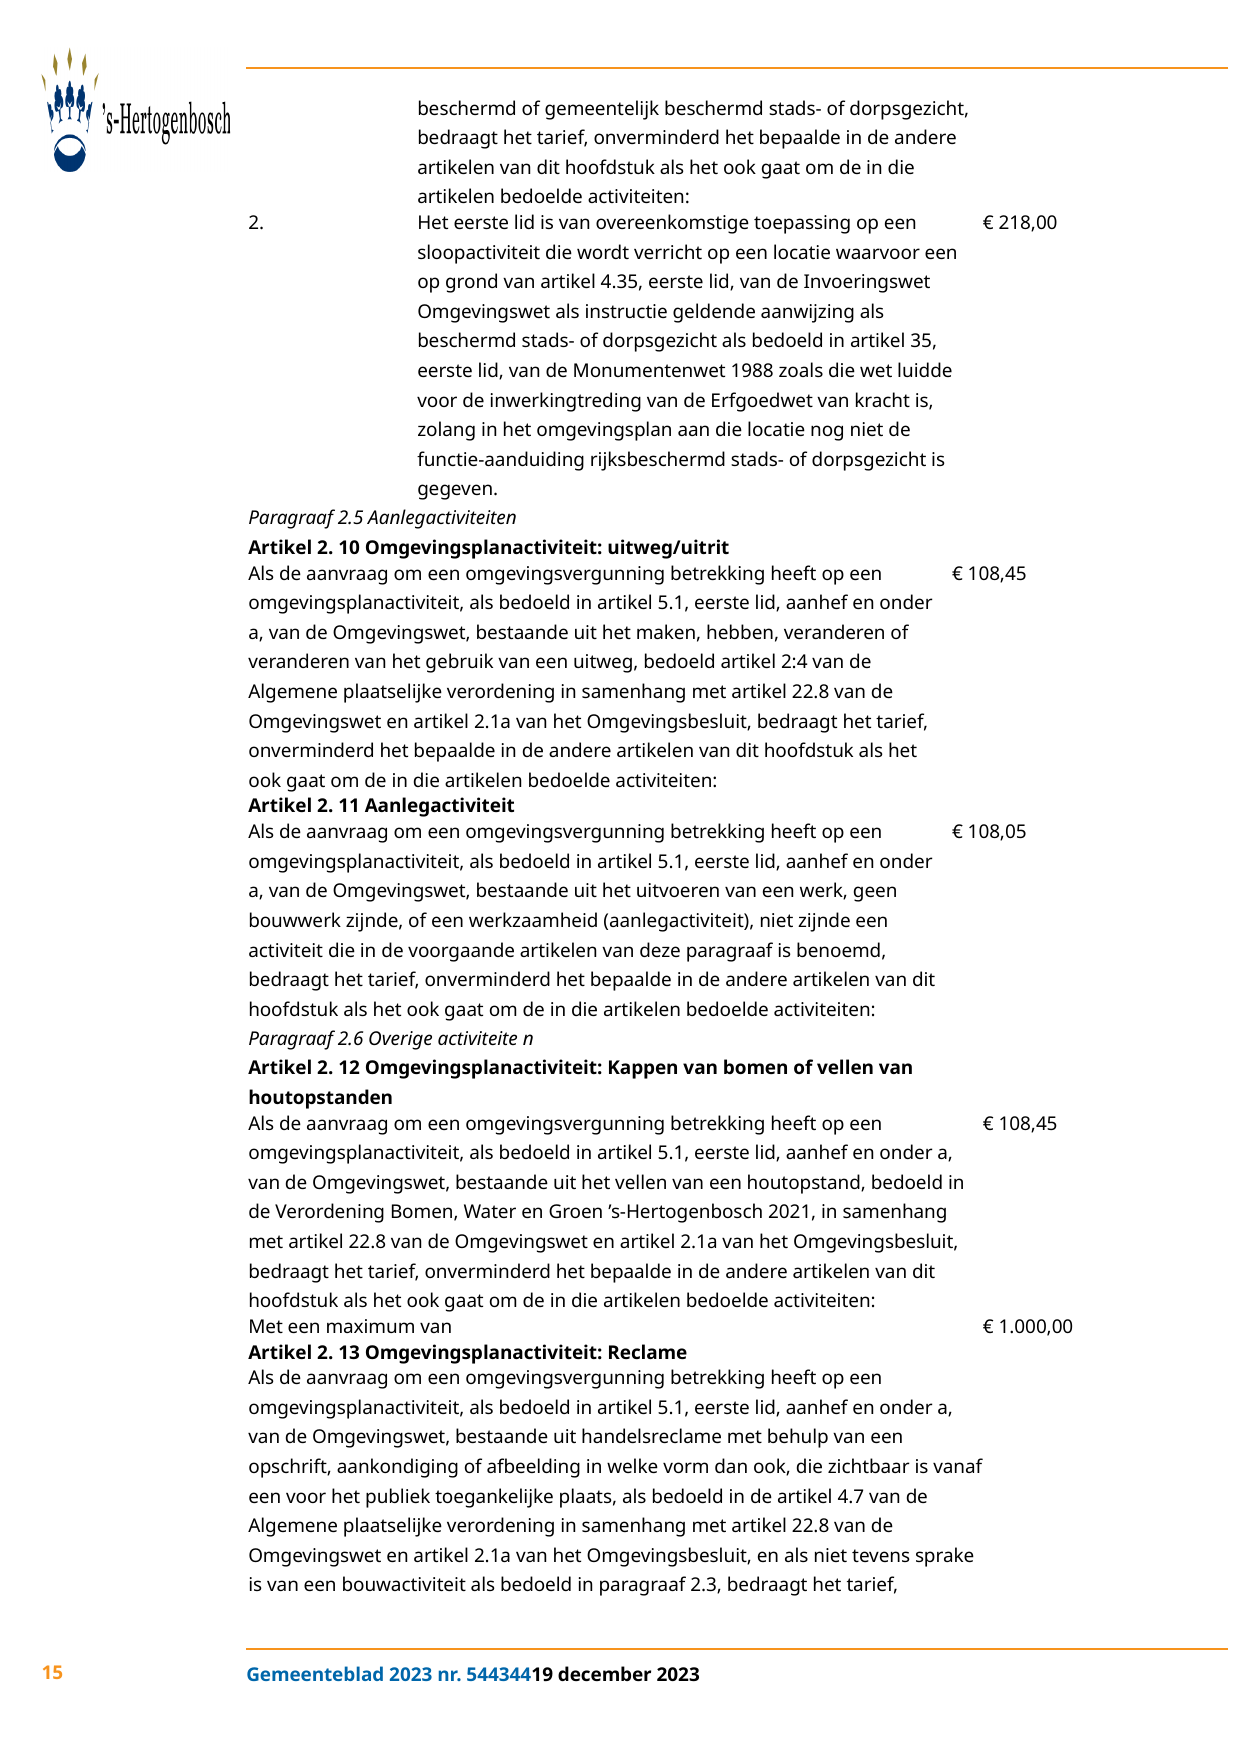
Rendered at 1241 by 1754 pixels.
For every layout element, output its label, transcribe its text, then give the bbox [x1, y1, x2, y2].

table_cell € 108,45 [983, 1110, 1152, 1313]
table_header [952, 534, 1152, 560]
table_header Artikel 2. 10 Omgevingsplanactiviteit: uitweg/uitrit [248, 534, 952, 560]
table_header Artikel 2. 12 Omgevingsplanactiviteit: Kappen van bomen of vellen van houtopstanden [248, 1055, 983, 1110]
table_cell Als de aanvraag om een omgevingsvergunning betrekking heeft op een omgevingsplanactiviteit, als bedoeld in artikel 5.1, eerste lid, aanhef en onder a, van de Omgevingswet, bestaande uit het vellen van een houtopstand, bedoeld in de Verordening Bomen, Water en Groen ’s-Hertogenbosch 2021, in samenhang met artikel 22.8 van de Omgevingswet en artikel 2.1a van het Omgevingsbesluit, bedraagt het tarief, onverminderd het bepaalde in de andere artikelen van dit hoofdstuk als het ook gaat om de in die artikelen bedoelde activiteiten: [248, 1110, 983, 1313]
table_cell [983, 1365, 1152, 1597]
picture [41, 47, 231, 172]
table_cell Als de aanvraag om een omgevingsvergunning betrekking heeft op een omgevingsplanactiviteit, als bedoeld in artikel 5.1, eerste lid, aanhef en onder a, van de Omgevingswet, bestaande uit het maken, hebben, veranderen of veranderen van het gebruik van een uitweg, bedoeld artikel 2:4 van de Algemene plaatselijke verordening in samenhang met artikel 22.8 van de Omgevingswet en artikel 2.1a van het Omgevingsbesluit, bedraagt het tarief, onverminderd het bepaalde in de andere artikelen van dit hoofdstuk als het ook gaat om de in die artikelen bedoelde activiteiten: [248, 560, 952, 793]
table_cell [983, 95, 1152, 209]
table_cell [248, 95, 417, 209]
table_cell beschermd of gemeentelijk beschermd stads- of dorpsgezicht, bedraagt het tarief, onverminderd het bepaalde in de andere artikelen van dit hoofdstuk als het ook gaat om de in die artikelen bedoelde activiteiten: [417, 95, 983, 209]
table_cell 2. [248, 209, 417, 501]
table_cell [983, 1339, 1152, 1364]
table_cell Het eerste lid is van overeenkomstige toepassing op een sloopactiviteit die wordt verricht op een locatie waarvoor een op grond van artikel 4.35, eerste lid, van de Invoeringswet Omgevingswet als instructie geldende aanwijzing als beschermd stads- of dorpsgezicht als bedoeld in artikel 35, eerste lid, van de Monumentenwet 1988 zoals die wet luidde voor de inwerkingtreding van de Erfgoedwet van kracht is, zolang in het omgevingsplan aan die locatie nog niet de functie-aanduiding rijksbeschermd stads- of dorpsgezicht is gegeven. [417, 209, 983, 501]
table_cell € 108,05 [952, 819, 1152, 1022]
table_cell Als de aanvraag om een omgevingsvergunning betrekking heeft op een omgevingsplanactiviteit, als bedoeld in artikel 5.1, eerste lid, aanhef en onder a, van de Omgevingswet, bestaande uit handelsreclame met behulp van een opschrift, aankondiging of afbeelding in welke vorm dan ook, die zichtbaar is vanaf een voor het publiek toegankelijke plaats, als bedoeld in de artikel 4.7 van de Algemene plaatselijke verordening in samenhang met artikel 22.8 van de Omgevingswet en artikel 2.1a van het Omgevingsbesluit, en als niet tevens sprake is van een bouwactiviteit als bedoeld in paragraaf 2.3, bedraagt het tarief, [248, 1365, 983, 1597]
table_cell Artikel 2. 13 Omgevingsplanactiviteit: Reclame [248, 1339, 983, 1364]
table_header [983, 1055, 1152, 1110]
table_cell Met een maximum van [248, 1313, 983, 1339]
table_cell Artikel 2. 11 Aanlegactiviteit [248, 793, 952, 818]
table_cell [952, 793, 1152, 818]
text Paragraaf 2.6 Overige activiteite n [248, 1025, 1152, 1051]
text Paragraaf 2.5 Aanlegactiviteiten [248, 504, 1152, 530]
table_cell € 108,45 [952, 560, 1152, 793]
table_cell € 1.000,00 [983, 1313, 1152, 1339]
table_cell € 218,00 [983, 209, 1152, 501]
table_cell Als de aanvraag om een omgevingsvergunning betrekking heeft op een omgevingsplanactiviteit, als bedoeld in artikel 5.1, eerste lid, aanhef en onder a, van de Omgevingswet, bestaande uit het uitvoeren van een werk, geen bouwwerk zijnde, of een werkzaamheid (aanlegactiviteit), niet zijnde een activiteit die in de voorgaande artikelen van deze paragraaf is benoemd, bedraagt het tarief, onverminderd het bepaalde in de andere artikelen van dit hoofdstuk als het ook gaat om de in die artikelen bedoelde activiteiten: [248, 819, 952, 1022]
